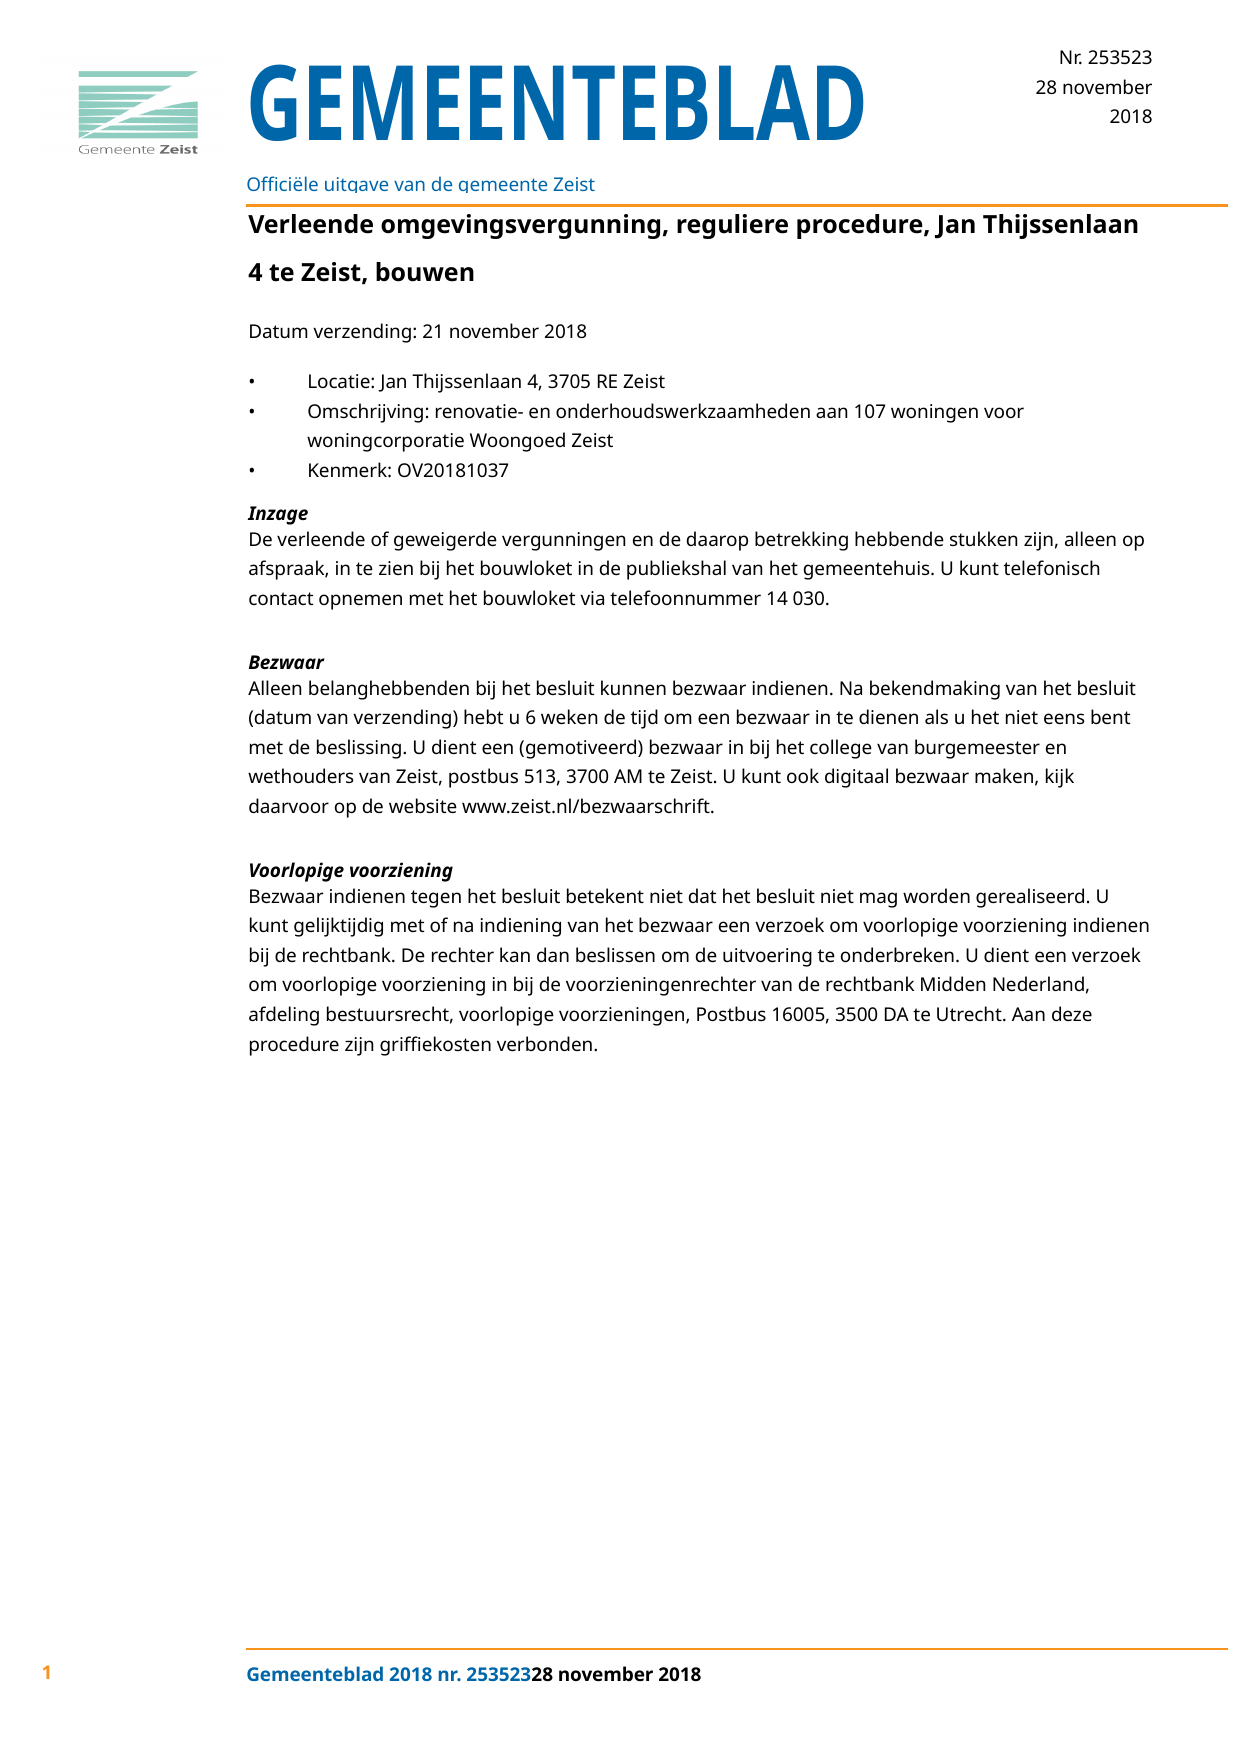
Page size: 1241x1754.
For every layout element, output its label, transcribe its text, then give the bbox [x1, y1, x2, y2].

list Omschrijving: renovatie- en onderhoudswerkzaamheden aan 107 woningen voor woningcorporatie Woongoed Zeist [248, 398, 1152, 453]
text De verleende of geweigerde vergunningen en de daarop betrekking hebbende stukken zijn, alleen op afspraak, in te zien bij het bouwloket in de publiekshal van het gemeentehuis. U kunt telefonisch contact opnemen met het bouwloket via telefoonnummer 14 030. [248, 526, 1152, 611]
text Voorlopige voorziening [248, 857, 1152, 883]
text Bezwaar indienen tegen het besluit betekent niet dat het besluit niet mag worden gerealiseerd. U kunt gelijktijdig met of na indiening van het bezwaar een verzoek om voorlopige voorziening indienen bij de rechtbank. De rechter kan dan beslissen om de uitvoering te onderbreken. U dient een verzoek om voorlopige voorziening in bij de voorzieningenrechter van de rechtbank Midden Nederland, afdeling bestuursrecht, voorlopige voorzieningen, Postbus 16005, 3500 DA te Utrecht. Aan deze procedure zijn griffiekosten verbonden. [248, 883, 1152, 1056]
text Inzage [248, 500, 1152, 526]
list Kenmerk: OV20181037 [248, 457, 1152, 483]
picture [41, 47, 231, 172]
text Datum verzending: 21 november 2018 [248, 318, 1152, 344]
text Bezwaar [248, 649, 1152, 675]
list Locatie: Jan Thijssenlaan 4, 3705 RE Zeist [248, 368, 1152, 394]
text Alleen belanghebbenden bij het besluit kunnen bezwaar indienen. Na bekendmaking van het besluit (datum van verzending) hebt u 6 weken de tijd om een bezwaar in te dienen als u het niet eens bent met de beslissing. U dient een (gemotiveerd) bezwaar in bij het college van burgemeester en wethouders van Zeist, postbus 513, 3700 AM te Zeist. U kunt ook digitaal bezwaar maken, kijk daarvoor op de website www.zeist.nl/bezwaarschrift. [248, 675, 1152, 819]
text Verleende omgevingsvergunning, reguliere procedure, Jan Thijssenlaan 4 te Zeist, bouwen [248, 207, 1152, 288]
